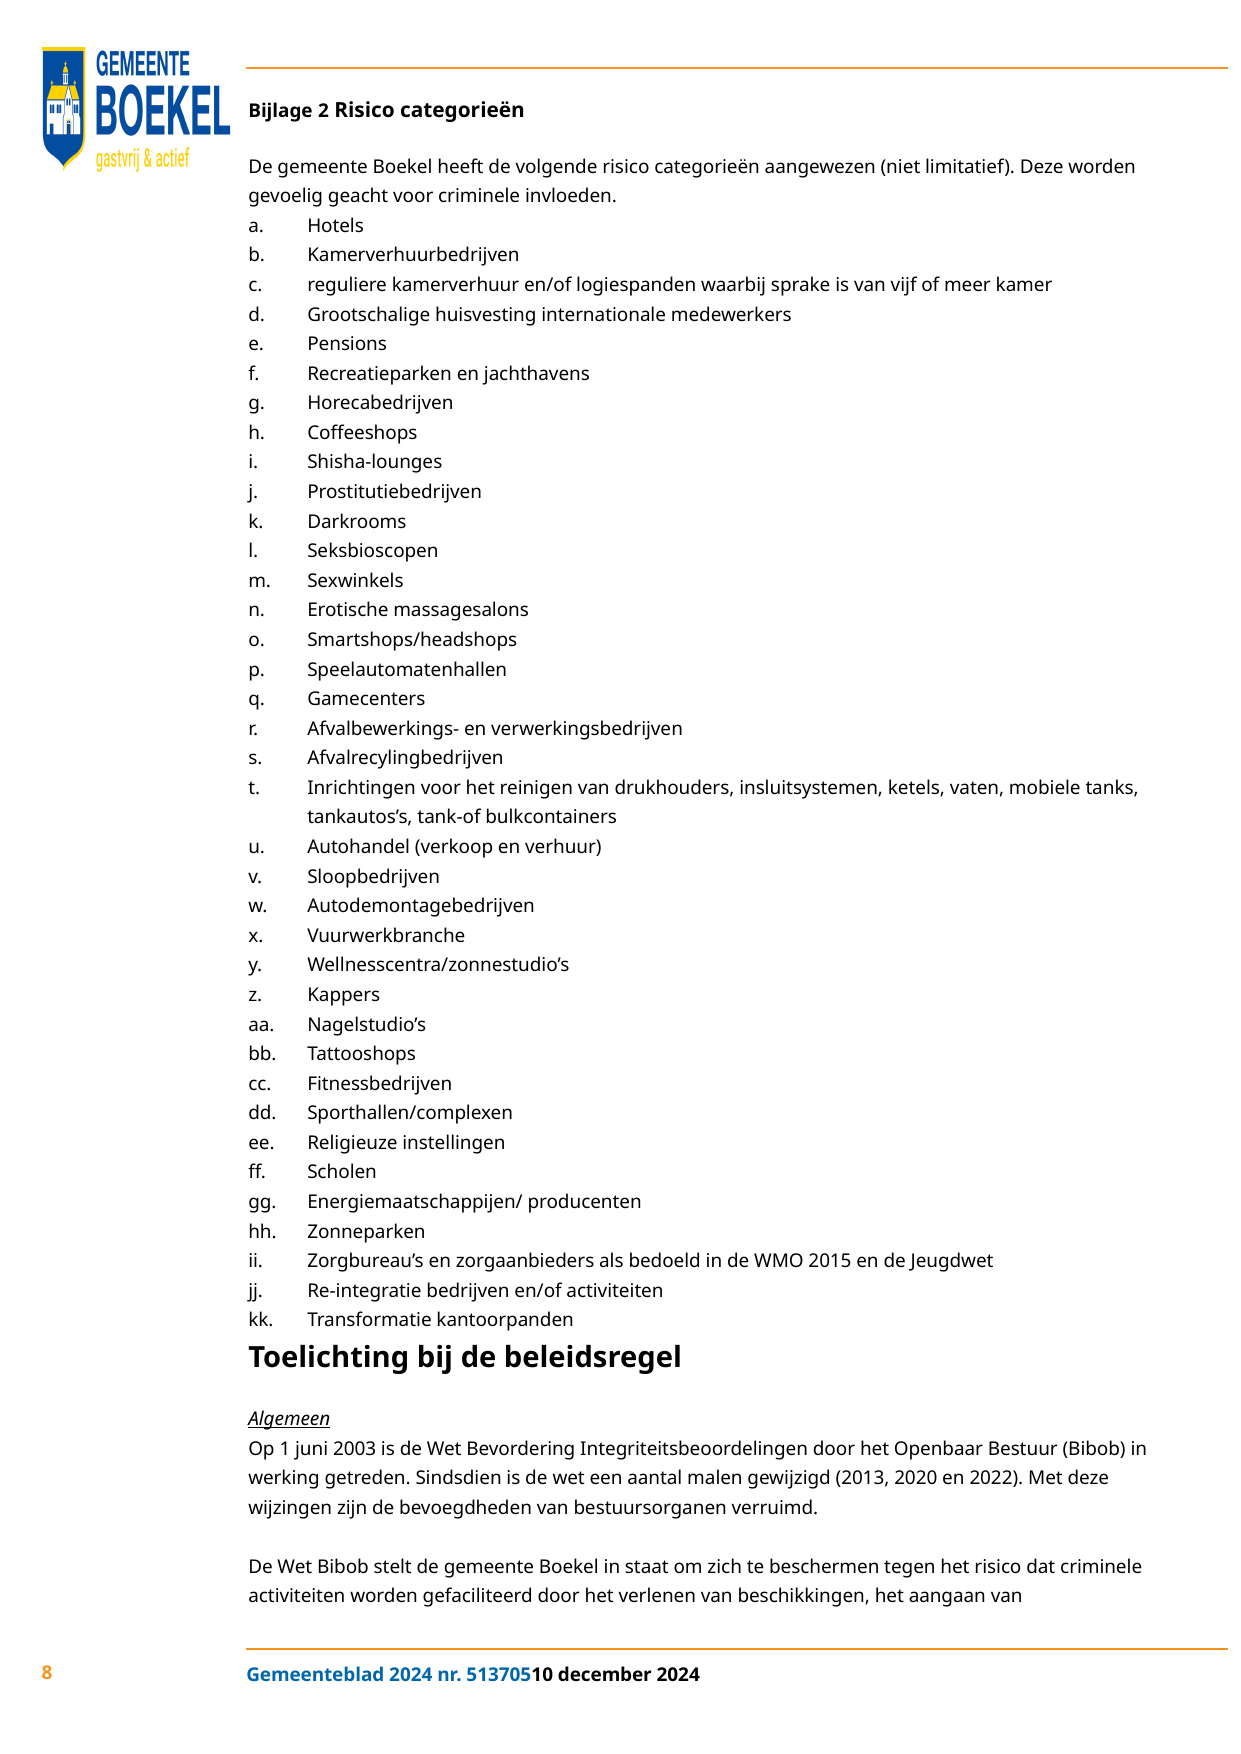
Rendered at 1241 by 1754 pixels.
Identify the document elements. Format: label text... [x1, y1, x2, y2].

text De gemeente Boekel heeft de volgende risico categorieën aangewezen (niet limitatief). Deze worden gevoelig geacht voor criminele invloeden. [248, 153, 1152, 208]
list Re-integratie bedrijven en/of activiteiten [248, 1277, 1152, 1303]
list Horecabedrijven [248, 389, 1152, 415]
list Sloopbedrijven [248, 863, 1152, 889]
list Shisha-lounges [248, 449, 1152, 474]
list Pensions [248, 330, 1152, 356]
list reguliere kamerverhuur en/of logiespanden waarbij sprake is van vijf of meer kamer [248, 271, 1152, 297]
list Vuurwerkbranche [248, 922, 1152, 948]
text Toelichting bij de beleidsregel [248, 1336, 1152, 1376]
list Autohandel (verkoop en verhuur) [248, 833, 1152, 859]
list Afvalbewerkings- en verwerkingsbedrijven [248, 715, 1152, 741]
list Wellnesscentra/zonnestudio’s [248, 952, 1152, 977]
text De Wet Bibob stelt de gemeente Boekel in staat om zich te beschermen tegen het risico dat criminele activiteiten worden gefaciliteerd door het verlenen van beschikkingen, het aangaan van [248, 1553, 1152, 1608]
text Op 1 juni 2003 is de Wet Bevordering Integriteitsbeoordelingen door het Openbaar Bestuur (Bibob) in werking getreden. Sindsdien is de wet een aantal malen gewijzigd (2013, 2020 en 2022). Met deze wijzingen zijn de bevoegdheden van bestuursorganen verruimd. [248, 1435, 1152, 1519]
list Scholen [248, 1159, 1152, 1184]
list Afvalrecylingbedrijven [248, 744, 1152, 770]
list Sporthallen/complexen [248, 1099, 1152, 1125]
list Zorgbureau’s en zorgaanbieders als bedoeld in de WMO 2015 en de Jeugdwet [248, 1247, 1152, 1273]
list Zonneparken [248, 1218, 1152, 1244]
text Algemeen [248, 1405, 1152, 1431]
list Erotische massagesalons [248, 597, 1152, 622]
list Hotels [248, 212, 1152, 238]
list Gamecenters [248, 685, 1152, 711]
list Autodemontagebedrijven [248, 892, 1152, 918]
list Prostitutiebedrijven [248, 478, 1152, 504]
list Kappers [248, 981, 1152, 1007]
list Grootschalige huisvesting internationale medewerkers [248, 301, 1152, 327]
list Darkrooms [248, 508, 1152, 534]
text Bijlage 2 Risico categorieën [248, 95, 1152, 123]
list Recreatieparken en jachthavens [248, 360, 1152, 386]
list Inrichtingen voor het reinigen van drukhouders, insluitsystemen, ketels, vaten, mobiele tanks, tankautos’s, tank-of bulkcontainers [248, 774, 1152, 829]
list Sexwinkels [248, 567, 1152, 593]
list Coffeeshops [248, 419, 1152, 445]
list Smartshops/headshops [248, 626, 1152, 652]
list Transformatie kantoorpanden [248, 1307, 1152, 1332]
list Tattooshops [248, 1040, 1152, 1066]
list Speelautomatenhallen [248, 656, 1152, 682]
list Nagelstudio’s [248, 1011, 1152, 1037]
list Kamerverhuurbedrijven [248, 242, 1152, 267]
list Religieuze instellingen [248, 1129, 1152, 1155]
list Fitnessbedrijven [248, 1070, 1152, 1096]
list Seksbioscopen [248, 537, 1152, 563]
picture [41, 47, 231, 172]
list Energiemaatschappijen/ producenten [248, 1188, 1152, 1214]
